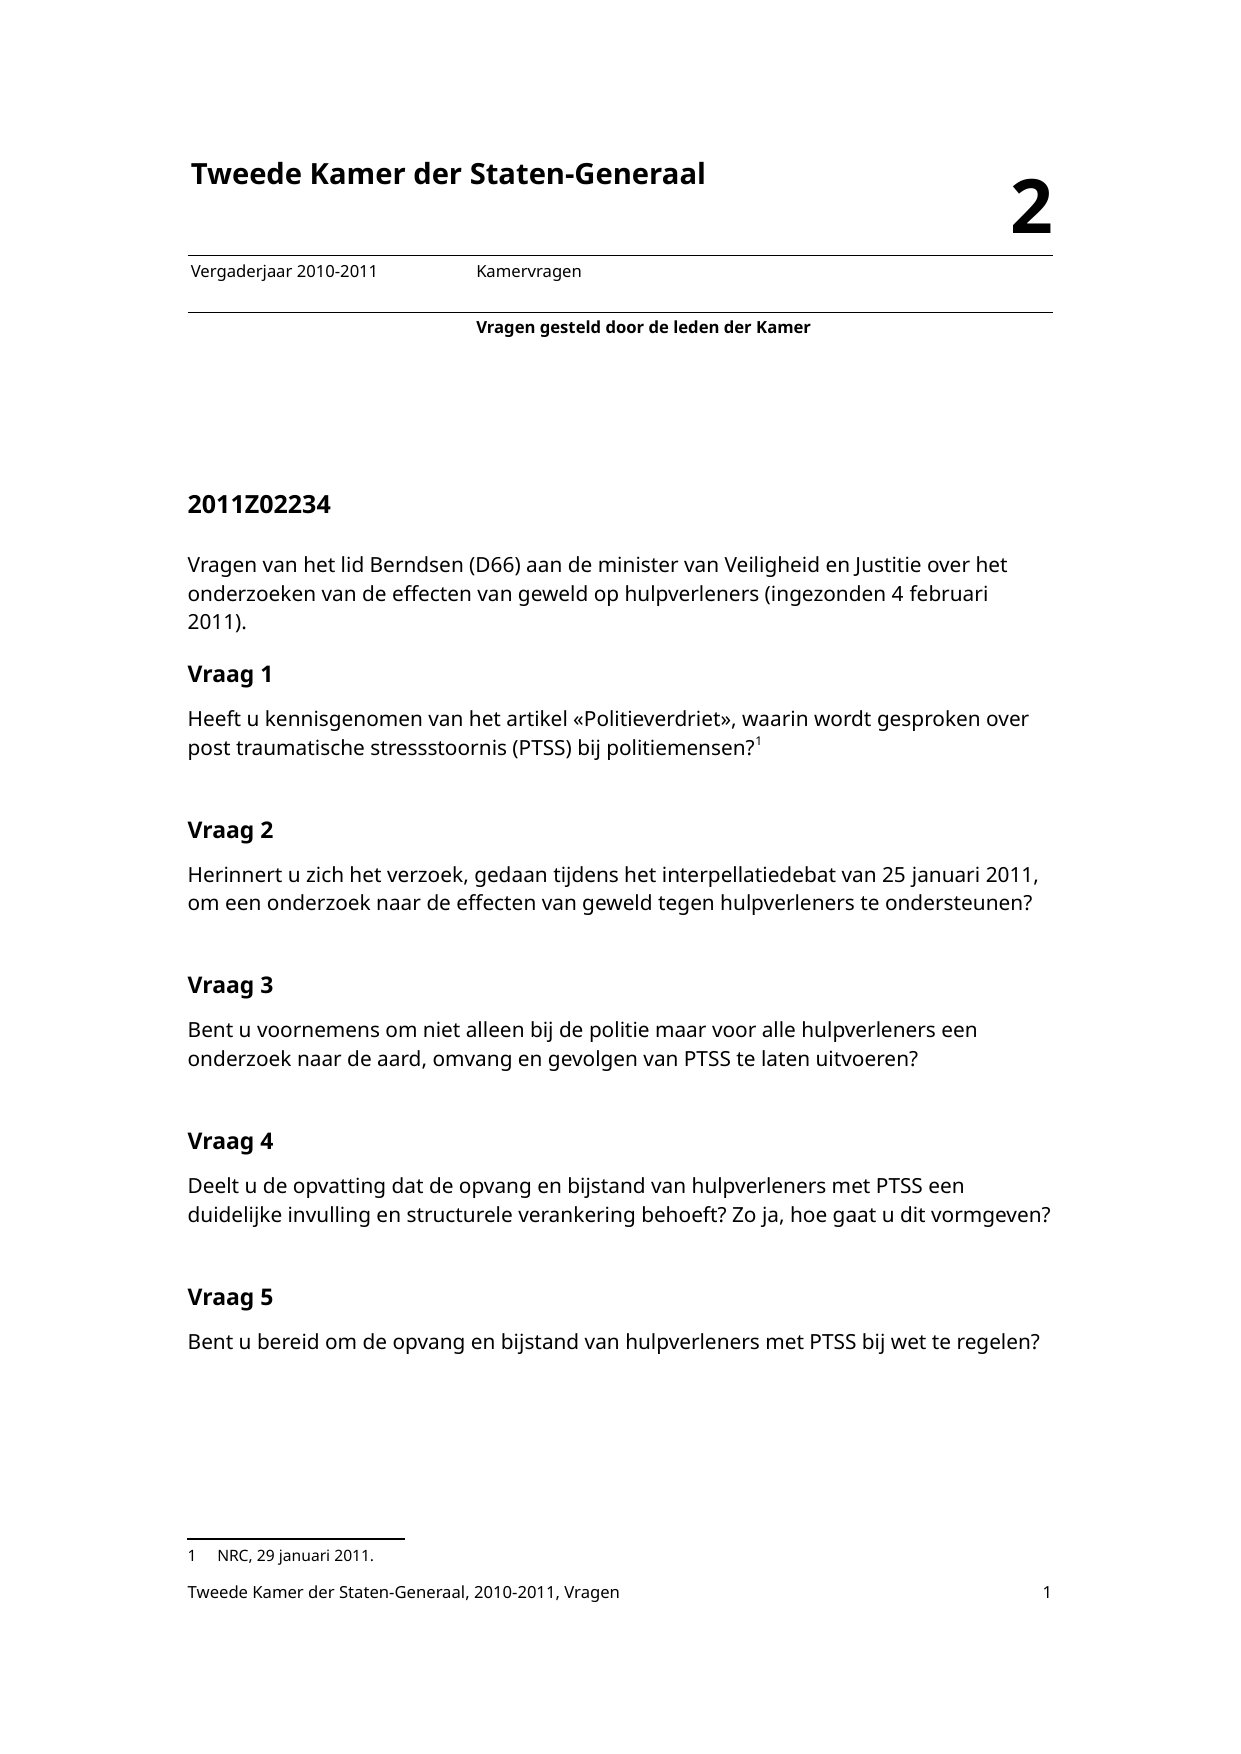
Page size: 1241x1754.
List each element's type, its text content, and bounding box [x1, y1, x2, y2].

subtitle Vraag 1 [187, 658, 1053, 689]
subtitle Vraag 4 [187, 1125, 1053, 1156]
table_cell Vragen gesteld door de leden der Kamer [473, 313, 1053, 339]
text 2011Z02234 [187, 487, 1053, 521]
text Bent u bereid om de opvang en bijstand van hulpverleners met PTSS bij wet te regelen? [187, 1327, 1053, 1355]
text Heeft u kennisgenomen van het artikel «Politieverdriet», waarin wordt gesproken over post traumatische stressstoornis (PTSS) bij politiemensen? [187, 704, 1053, 761]
text Deelt u de opvatting dat de opvang en bijstand van hulpverleners met PTSS een duidelijke invulling en structurele verankering behoeft? Zo ja, hoe gaat u dit vormgeven? [187, 1171, 1053, 1228]
text Herinnert u zich het verzoek, gedaan tijdens het interpellatiedebat van 25 januari 2011, om een onderzoek naar de effecten van geweld tegen hulpverleners te ondersteunen? [187, 860, 1053, 917]
table_cell Vergaderjaar 2010-2011 [188, 256, 473, 312]
text Bent u voornemens om niet alleen bij de politie maar voor alle hulpverleners een onderzoek naar de aard, omvang en gevolgen van PTSS te laten uitvoeren? [187, 1016, 1053, 1072]
table_header 2 [880, 150, 1053, 255]
subtitle Vraag 3 [187, 969, 1053, 1001]
table_header Tweede Kamer der Staten-Generaal [188, 150, 879, 255]
table_cell [188, 313, 473, 339]
subtitle Vraag 2 [187, 814, 1053, 845]
table_cell Kamervragen [473, 256, 1053, 312]
text NRC, 29 januari 2011. [187, 1538, 1053, 1566]
subtitle Vraag 5 [187, 1281, 1053, 1312]
text Vragen van het lid Berndsen (D66) aan de minister van Veiligheid en Justitie over het onderzoeken van de effecten van geweld op hulpverleners (ingezonden 4 februari 2011). [187, 550, 1053, 636]
